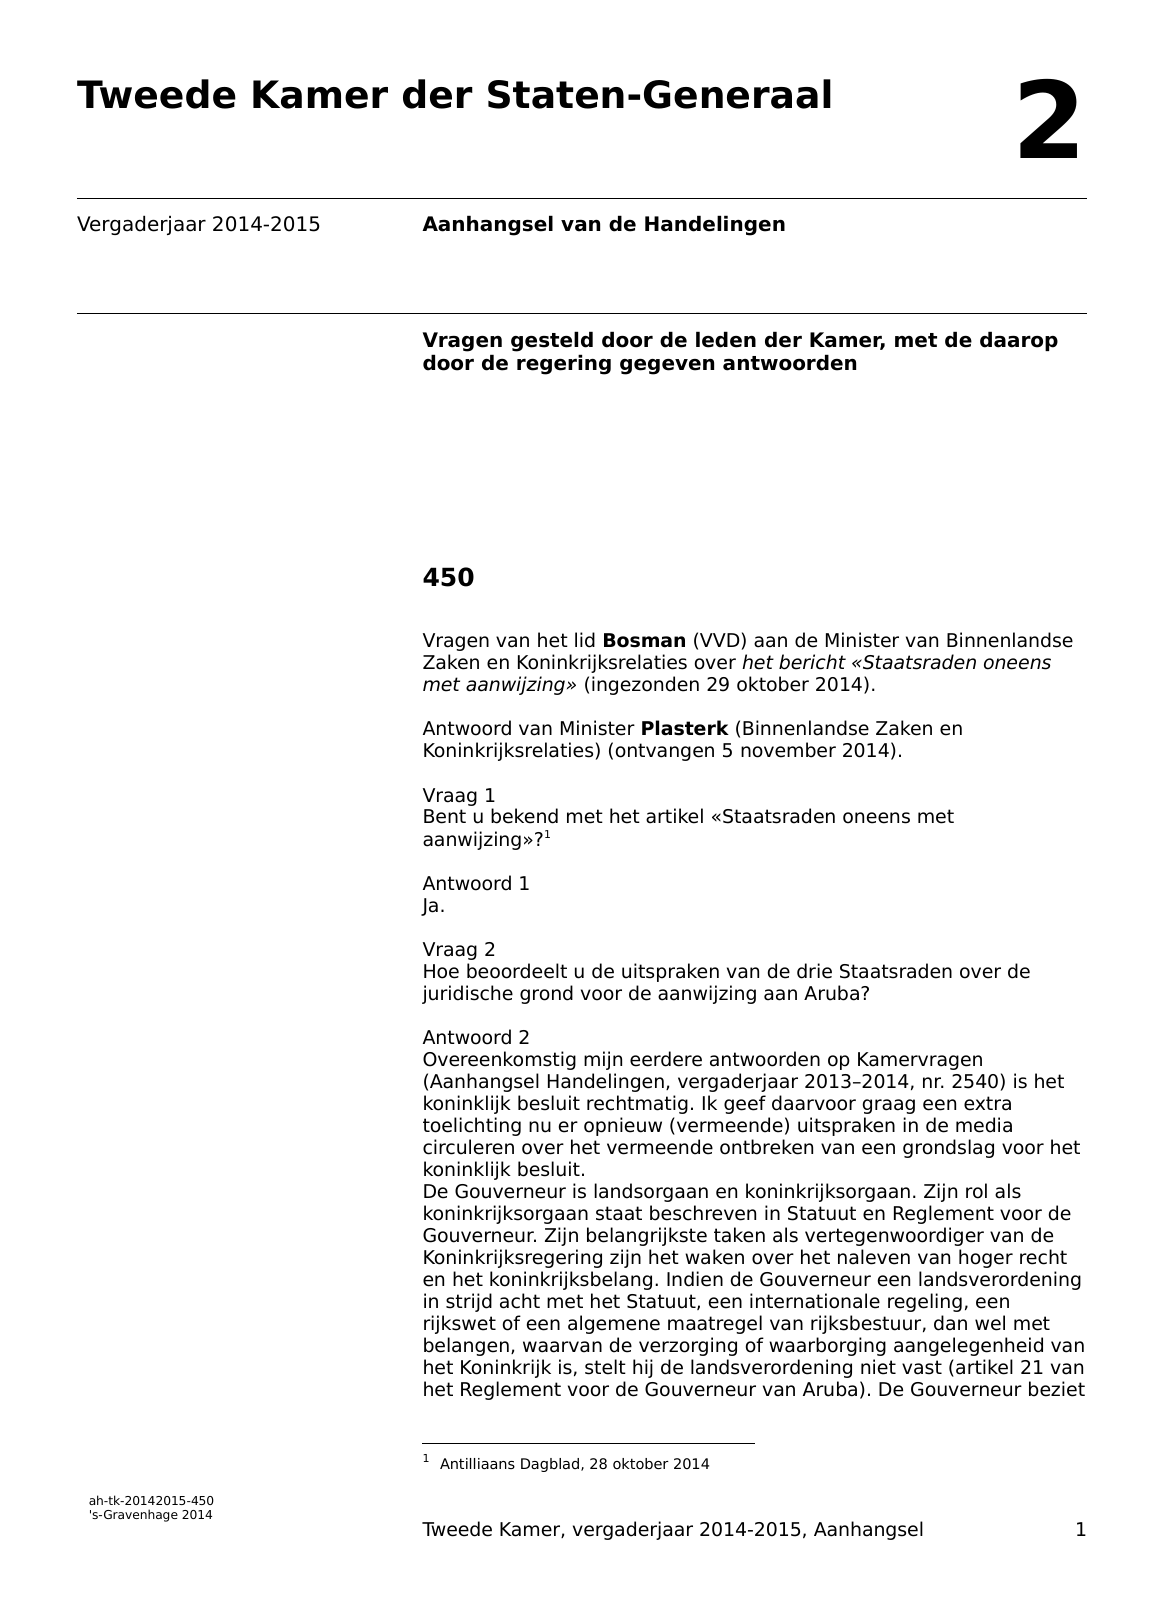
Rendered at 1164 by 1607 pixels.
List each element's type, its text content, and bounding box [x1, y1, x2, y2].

table_cell Vragen gesteld door de leden der Kamer, met de daarop door de regering gegeven antwoorden [422, 314, 1087, 375]
table_header 2 [886, 59, 1087, 198]
text ah-tk-20142015-450 [88, 1494, 323, 1508]
text Hoe beoordeelt u de uitspraken van de drie Staatsraden over de juridische grond voor de aanwijzing aan Aruba? [422, 961, 1087, 1005]
table_cell Vergaderjaar 2014-2015 [77, 199, 422, 313]
text Vragen van het lid Bosman (VVD) aan de Minister van Binnenlandse Zaken en Koninkrijksrelaties over het bericht «Staatsraden oneens met aanwijzing» (ingezonden 29 oktober 2014). [422, 630, 1087, 696]
text 's-Gravenhage 2014 [88, 1508, 323, 1522]
text Antilliaans Dagblad, 28 oktober 2014 [422, 1452, 1087, 1474]
text Antwoord van Minister Plasterk (Binnenlandse Zaken en Koninkrijksrelaties) (ontvangen 5 november 2014). [422, 718, 1087, 762]
table_cell [77, 314, 422, 375]
text Antwoord 2 [422, 1027, 1087, 1049]
text Overeenkomstig mijn eerdere antwoorden op Kamervragen (Aanhangsel Handelingen, vergaderjaar 2013–2014, nr. 2540) is het koninklijk besluit rechtmatig. Ik geef daarvoor graag een extra toelichting nu er opnieuw (vermeende) uitspraken in de media circuleren over het vermeende ontbreken van een grondslag voor het koninklijk besluit. [422, 1049, 1087, 1181]
table_header Tweede Kamer der Staten-Generaal [77, 59, 886, 198]
text Bent u bekend met het artikel «Staatsraden oneens met aanwijzing»? [422, 806, 1087, 850]
text Ja. [422, 894, 1087, 917]
table_cell Aanhangsel van de Handelingen [422, 199, 1087, 313]
text De Gouverneur is landsorgaan en koninkrijksorgaan. Zijn rol als koninkrijksorgaan staat beschreven in Statuut en Reglement voor de Gouverneur. Zijn belangrijkste taken als vertegenwoordiger van de Koninkrijksregering zijn het waken over het naleven van hoger recht en het koninkrijksbelang. Indien de Gouverneur een landsverordening in strijd acht met het Statuut, een internationale regeling, een rijkswet of een algemene maatregel van rijksbestuur, dan wel met belangen, waarvan de verzorging of waarborging aangelegenheid van het Koninkrijk is, stelt hij de landsverordening niet vast (artikel 21 van het Reglement voor de Gouverneur van Aruba). De Gouverneur beziet [422, 1181, 1087, 1401]
text Antwoord 1 [422, 873, 1087, 894]
text 450 [422, 563, 1087, 592]
text Vraag 2 [422, 939, 1087, 961]
text Vraag 1 [422, 784, 1087, 806]
